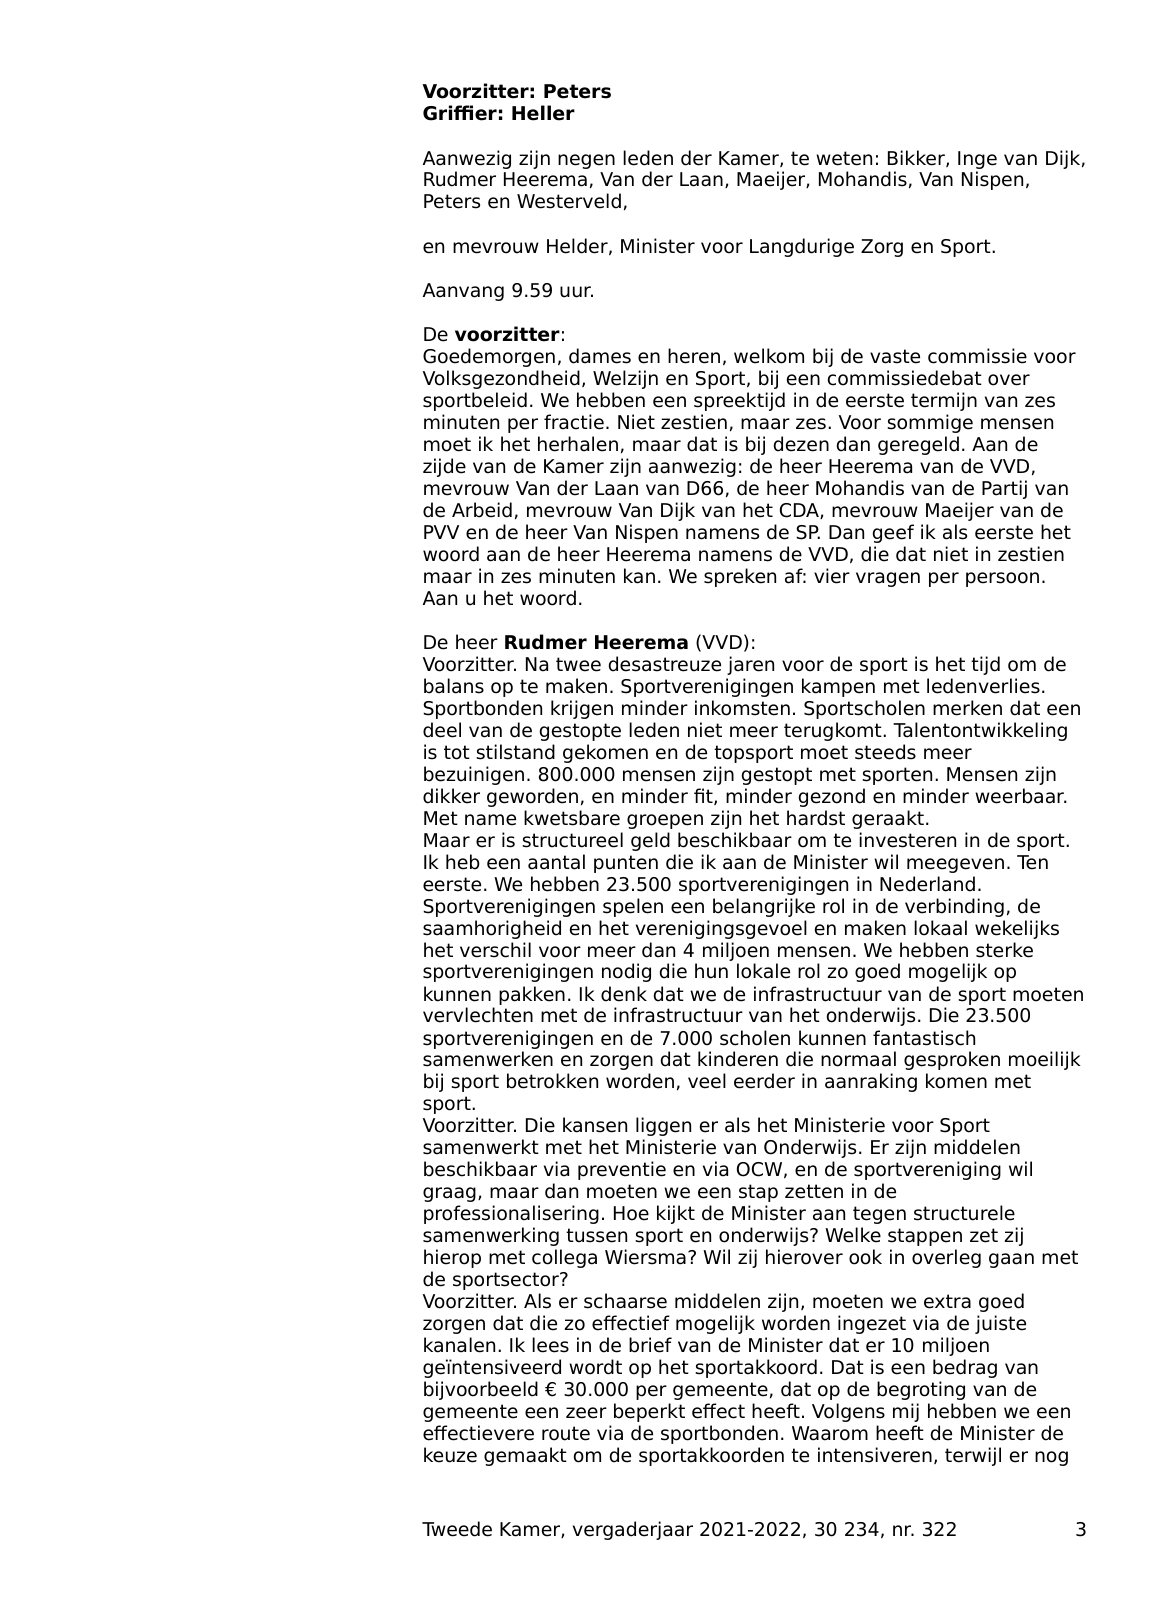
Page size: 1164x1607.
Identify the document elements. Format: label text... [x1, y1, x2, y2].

text Voorzitter. Na twee desastreuze jaren voor de sport is het tijd om de balans op te maken. Sportverenigingen kampen met ledenverlies. Sportbonden krijgen minder inkomsten. Sportscholen merken dat een deel van de gestopte leden niet meer terugkomt. Talentontwikkeling is tot stilstand gekomen en de topsport moet steeds meer bezuinigen. 800.000 mensen zijn gestopt met sporten. Mensen zijn dikker geworden, en minder fit, minder gezond en minder weerbaar. Met name kwetsbare groepen zijn het hardst geraakt. [422, 654, 1087, 829]
text Voorzitter. Als er schaarse middelen zijn, moeten we extra goed zorgen dat die zo effectief mogelijk worden ingezet via de juiste kanalen. Ik lees in de brief van de Minister dat er 10 miljoen geïntensiveerd wordt op het sportakkoord. Dat is een bedrag van bijvoorbeeld € 30.000 per gemeente, dat op de begroting van de gemeente een zeer beperkt effect heeft. Volgens mij hebben we een effectievere route via de sportbonden. Waarom heeft de Minister de keuze gemaakt om de sportakkoorden te intensiveren, terwijl er nog [422, 1291, 1087, 1467]
text Maar er is structureel geld beschikbaar om te investeren in de sport. Ik heb een aantal punten die ik aan de Minister wil meegeven. Ten eerste. We hebben 23.500 sportverenigingen in Nederland. Sportverenigingen spelen een belangrijke rol in de verbinding, de saamhorigheid en het verenigingsgevoel en maken lokaal wekelijks het verschil voor meer dan 4 miljoen mensen. We hebben sterke sportverenigingen nodig die hun lokale rol zo goed mogelijk op kunnen pakken. Ik denk dat we de infrastructuur van de sport moeten vervlechten met de infrastructuur van het onderwijs. Die 23.500 sportverenigingen en de 7.000 scholen kunnen fantastisch samenwerken en zorgen dat kinderen die normaal gesproken moeilijk bij sport betrokken worden, veel eerder in aanraking komen met sport. [422, 829, 1087, 1115]
text Voorzitter. Die kansen liggen er als het Ministerie voor Sport samenwerkt met het Ministerie van Onderwijs. Er zijn middelen beschikbaar via preventie en via OCW, en de sportvereniging wil graag, maar dan moeten we een stap zetten in de professionalisering. Hoe kijkt de Minister aan tegen structurele samenwerking tussen sport en onderwijs? Welke stappen zet zij hierop met collega Wiersma? Wil zij hierover ook in overleg gaan met de sportsector? [422, 1115, 1087, 1291]
text Aanvang 9.59 uur. [422, 280, 1087, 302]
text De voorzitter: [422, 324, 1087, 346]
text De heer Rudmer Heerema (VVD): [422, 632, 1087, 654]
text Aanwezig zijn negen leden der Kamer, te weten: Bikker, Inge van Dijk, Rudmer Heerema, Van der Laan, Maeijer, Mohandis, Van Nispen, Peters en Westerveld, [422, 147, 1087, 213]
text en mevrouw Helder, Minister voor Langdurige Zorg en Sport. [422, 236, 1087, 257]
text Voorzitter: Peters [422, 81, 1087, 103]
text Griffier: Heller [422, 103, 1087, 125]
text Goedemorgen, dames en heren, welkom bij de vaste commissie voor Volksgezondheid, Welzijn en Sport, bij een commissiedebat over sportbeleid. We hebben een spreektijd in de eerste termijn van zes minuten per fractie. Niet zestien, maar zes. Voor sommige mensen moet ik het herhalen, maar dat is bij dezen dan geregeld. Aan de zijde van de Kamer zijn aanwezig: de heer Heerema van de VVD, mevrouw Van der Laan van D66, de heer Mohandis van de Partij van de Arbeid, mevrouw Van Dijk van het CDA, mevrouw Maeijer van de PVV en de heer Van Nispen namens de SP. Dan geef ik als eerste het woord aan de heer Heerema namens de VVD, die dat niet in zestien maar in zes minuten kan. We spreken af: vier vragen per persoon. Aan u het woord. [422, 346, 1087, 609]
